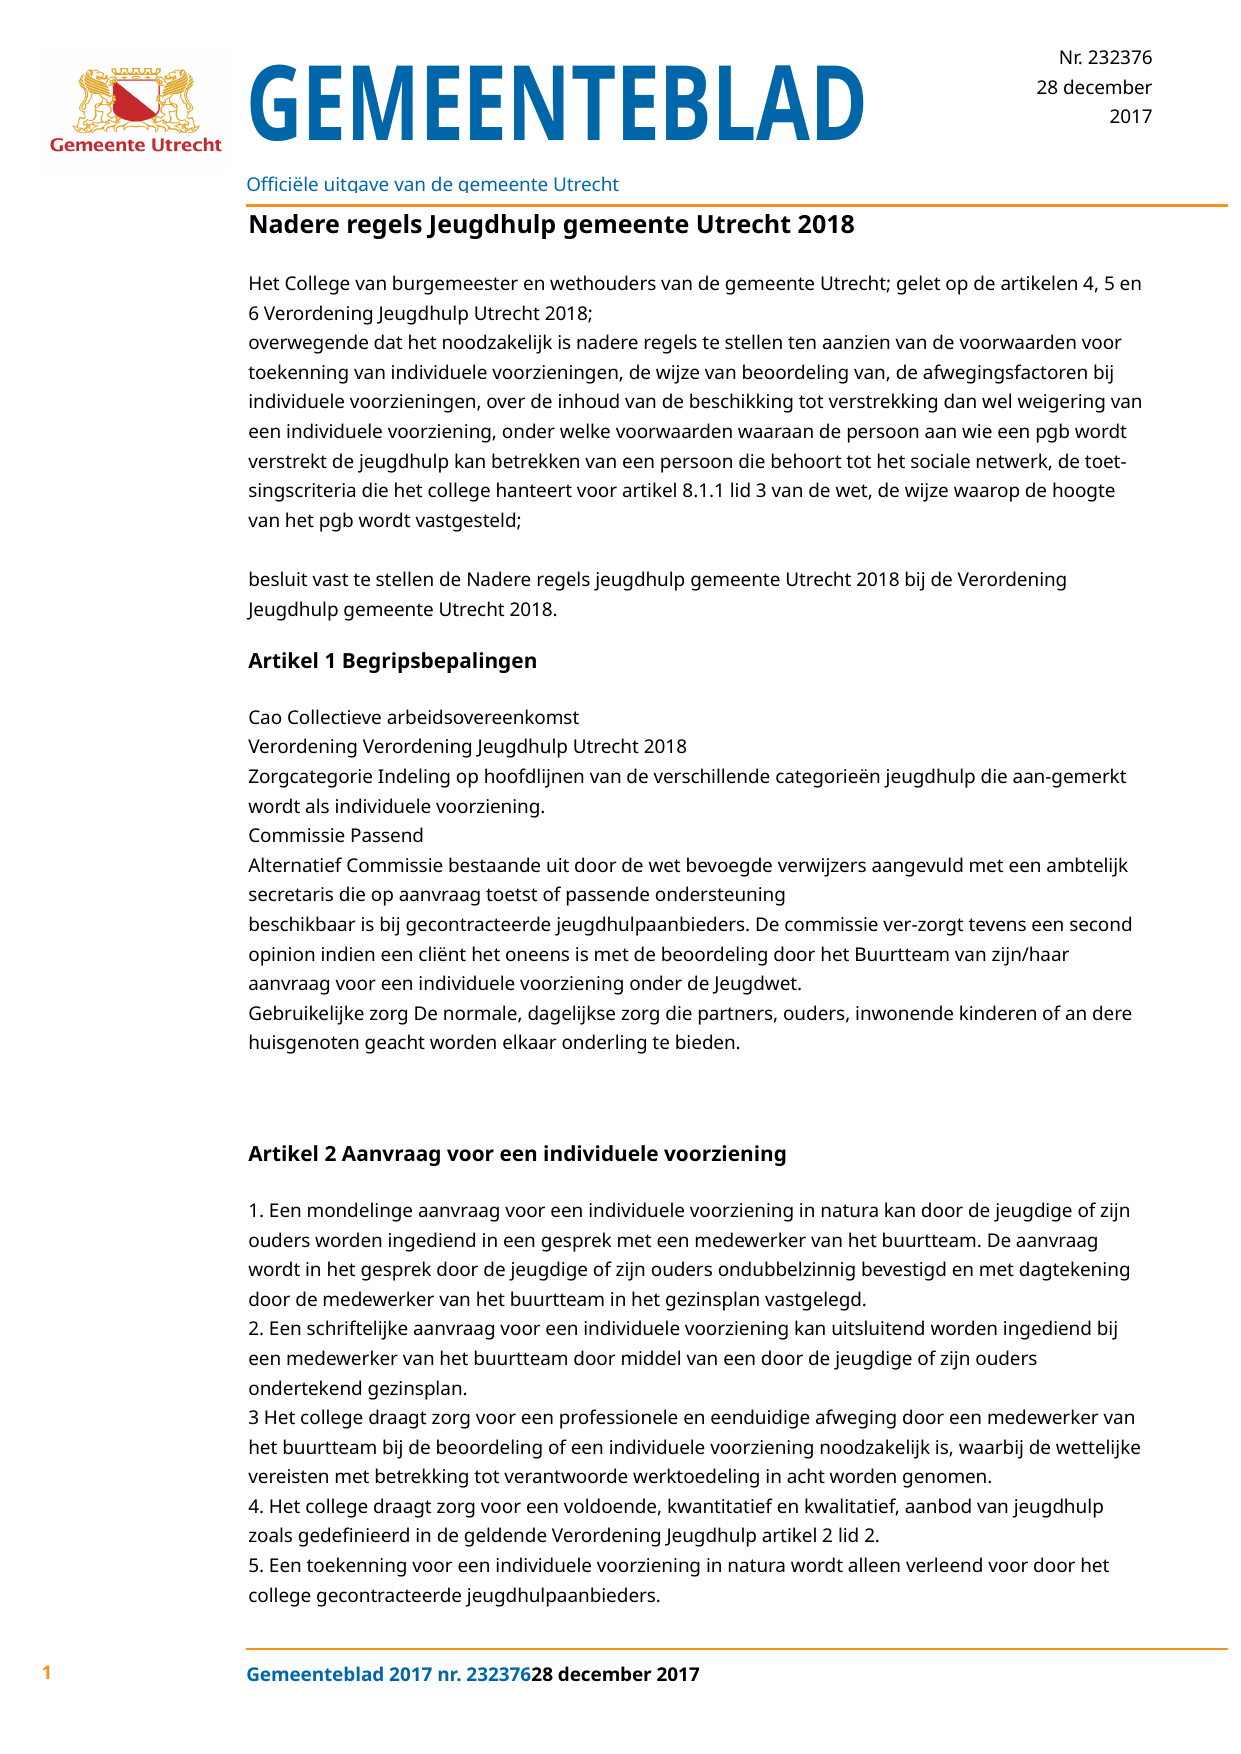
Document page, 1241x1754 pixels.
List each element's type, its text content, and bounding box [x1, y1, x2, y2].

text 4. Het college draagt zorg voor een voldoende, kwantitatief en kwalitatief, aanbod van jeugdhulp zoals gedefinieerd in de geldende Verordening Jeugdhulp artikel 2 lid 2. [248, 1493, 1152, 1548]
text 3 Het college draagt zorg voor een professionele en eenduidige afweging door een medewerker van het buurtteam bij de beoordeling of een individuele voorziening noodzakelijk is, waarbij de wettelijke vereisten met betrekking tot verantwoorde werktoedeling in acht worden genomen. [248, 1404, 1152, 1489]
text Commissie Passend [248, 822, 1152, 848]
text Alternatief Commissie bestaande uit door de wet bevoegde verwijzers aangevuld met een ambtelijk secretaris die op aanvraag toetst of passende ondersteuning [248, 852, 1152, 907]
text Nadere regels Jeugdhulp gemeente Utrecht 2018 [248, 207, 1152, 241]
text beschikbaar is bij gecontracteerde jeugdhulpaanbieders. De commissie ver-zorgt tevens een second opinion indien een cliënt het oneens is met de beoordeling door het Buurtteam van zijn/haar aanvraag voor een individuele voorziening onder de Jeugdwet. [248, 911, 1152, 996]
text Artikel 1 Begripsbepalingen [248, 646, 1152, 674]
text overwegende dat het noodzakelijk is nadere regels te stellen ten aanzien van de voorwaarden voor toekenning van individuele voorzieningen, de wijze van beoordeling van, de afwegingsfactoren bij individuele voorzieningen, over de inhoud van de beschikking tot verstrekking dan wel weigering van een individuele voorziening, onder welke voorwaarden waaraan de persoon aan wie een pgb wordt verstrekt de jeugdhulp kan betrekken van een persoon die behoort tot het sociale netwerk, de toet-singscriteria die het college hanteert voor artikel 8.1.1 lid 3 van de wet, de wijze waarop de hoogte van het pgb wordt vastgesteld; [248, 329, 1152, 533]
text 5. Een toekenning voor een individuele voorziening in natura wordt alleen verleend voor door het college gecontracteerde jeugdhulpaanbieders. [248, 1552, 1152, 1607]
text 2. Een schriftelijke aanvraag voor een individuele voorziening kan uitsluitend worden ingediend bij een medewerker van het buurtteam door middel van een door de jeugdige of zijn ouders ondertekend gezinsplan. [248, 1316, 1152, 1400]
text Verordening Verordening Jeugdhulp Utrecht 2018 [248, 734, 1152, 759]
picture [41, 47, 231, 172]
text 1. Een mondelinge aanvraag voor een individuele voorziening in natura kan door de jeugdige of zijn ouders worden ingediend in een gesprek met een medewerker van het buurtteam. De aanvraag wordt in het gesprek door de jeugdige of zijn ouders ondubbelzinnig bevestigd en met dagtekening door de medewerker van het buurtteam in het gezinsplan vastgelegd. [248, 1197, 1152, 1312]
text Zorgcategorie Indeling op hoofdlijnen van de verschillende categorieën jeugdhulp die aan-gemerkt wordt als individuele voorziening. [248, 763, 1152, 819]
text Cao Collectieve arbeidsovereenkomst [248, 704, 1152, 730]
text Artikel 2 Aanvraag voor een individuele voorziening [248, 1139, 1152, 1168]
text Het College van burgemeester en wethouders van de gemeente Utrecht; gelet op de artikelen 4, 5 en 6 Verordening Jeugdhulp Utrecht 2018; [248, 270, 1152, 326]
text besluit vast te stellen de Nadere regels jeugdhulp gemeente Utrecht 2018 bij de Verordening Jeugdhulp gemeente Utrecht 2018. [248, 566, 1152, 621]
text Gebruikelijke zorg De normale, dagelijkse zorg die partners, ouders, inwonende kinderen of an dere huisgenoten geacht worden elkaar onderling te bieden. [248, 1000, 1152, 1055]
